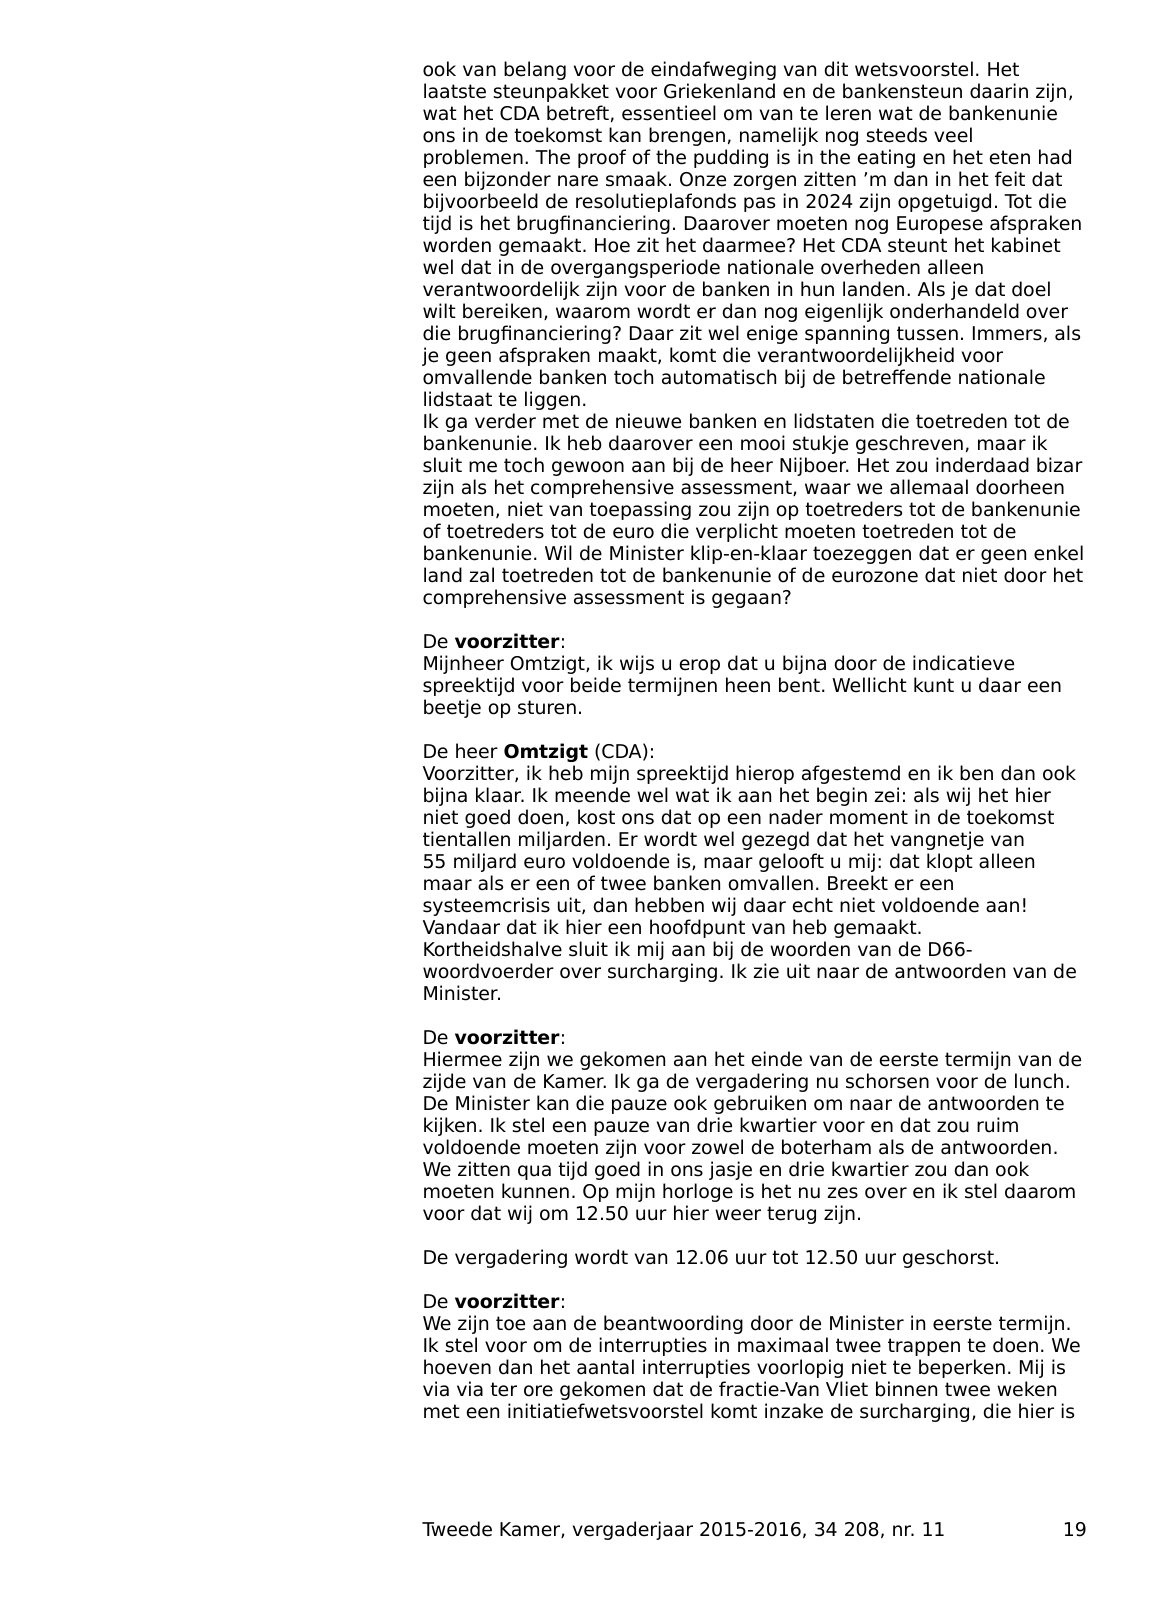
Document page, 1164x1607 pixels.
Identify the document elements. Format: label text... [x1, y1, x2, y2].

text Voorzitter, ik heb mijn spreektijd hierop afgestemd en ik ben dan ook bijna klaar. Ik meende wel wat ik aan het begin zei: als wij het hier niet goed doen, kost ons dat op een nader moment in de toekomst tientallen miljarden. Er wordt wel gezegd dat het vangnetje van 55 miljard euro voldoende is, maar gelooft u mij: dat klopt alleen maar als er een of twee banken omvallen. Breekt er een systeemcrisis uit, dan hebben wij daar echt niet voldoende aan! Vandaar dat ik hier een hoofdpunt van heb gemaakt. [422, 763, 1087, 939]
text ook van belang voor de eindafweging van dit wetsvoorstel. Het laatste steunpakket voor Griekenland en de bankensteun daarin zijn, wat het CDA betreft, essentieel om van te leren wat de bankenunie ons in de toekomst kan brengen, namelijk nog steeds veel problemen. The proof of the pudding is in the eating en het eten had een bijzonder nare smaak. Onze zorgen zitten ’m dan in het feit dat bijvoorbeeld de resolutieplafonds pas in 2024 zijn opgetuigd. Tot die tijd is het brugfinanciering. Daarover moeten nog Europese afspraken worden gemaakt. Hoe zit het daarmee? Het CDA steunt het kabinet wel dat in de overgangsperiode nationale overheden alleen verantwoordelijk zijn voor de banken in hun landen. Als je dat doel wilt bereiken, waarom wordt er dan nog eigenlijk onderhandeld over die brugfinanciering? Daar zit wel enige spanning tussen. Immers, als je geen afspraken maakt, komt die verantwoordelijkheid voor omvallende banken toch automatisch bij de betreffende nationale lidstaat te liggen. [422, 59, 1087, 411]
text Ik ga verder met de nieuwe banken en lidstaten die toetreden tot de bankenunie. Ik heb daarover een mooi stukje geschreven, maar ik sluit me toch gewoon aan bij de heer Nijboer. Het zou inderdaad bizar zijn als het comprehensive assessment, waar we allemaal doorheen moeten, niet van toepassing zou zijn op toetreders tot de bankenunie of toetreders tot de euro die verplicht moeten toetreden tot de bankenunie. Wil de Minister klip-en-klaar toezeggen dat er geen enkel land zal toetreden tot de bankenunie of de eurozone dat niet door het comprehensive assessment is gegaan? [422, 411, 1087, 608]
text De voorzitter: [422, 631, 1087, 653]
text Hiermee zijn we gekomen aan het einde van de eerste termijn van de zijde van de Kamer. Ik ga de vergadering nu schorsen voor de lunch. De Minister kan die pauze ook gebruiken om naar de antwoorden te kijken. Ik stel een pauze van drie kwartier voor en dat zou ruim voldoende moeten zijn voor zowel de boterham als de antwoorden. We zitten qua tijd goed in ons jasje en drie kwartier zou dan ook moeten kunnen. Op mijn horloge is het nu zes over en ik stel daarom voor dat wij om 12.50 uur hier weer terug zijn. [422, 1049, 1087, 1224]
text De heer Omtzigt (CDA): [422, 741, 1087, 763]
text Kortheidshalve sluit ik mij aan bij de woorden van de D66-woordvoerder over surcharging. Ik zie uit naar de antwoorden van de Minister. [422, 939, 1087, 1004]
text De vergadering wordt van 12.06 uur tot 12.50 uur geschorst. [422, 1247, 1087, 1269]
text Mijnheer Omtzigt, ik wijs u erop dat u bijna door de indicatieve spreektijd voor beide termijnen heen bent. Wellicht kunt u daar een beetje op sturen. [422, 653, 1087, 719]
text We zijn toe aan de beantwoording door de Minister in eerste termijn. Ik stel voor om de interrupties in maximaal twee trappen te doen. We hoeven dan het aantal interrupties voorlopig niet te beperken. Mij is via via ter ore gekomen dat de fractie-Van Vliet binnen twee weken met een initiatiefwetsvoorstel komt inzake de surcharging, die hier is [422, 1313, 1087, 1423]
text De voorzitter: [422, 1291, 1087, 1313]
text De voorzitter: [422, 1027, 1087, 1049]
